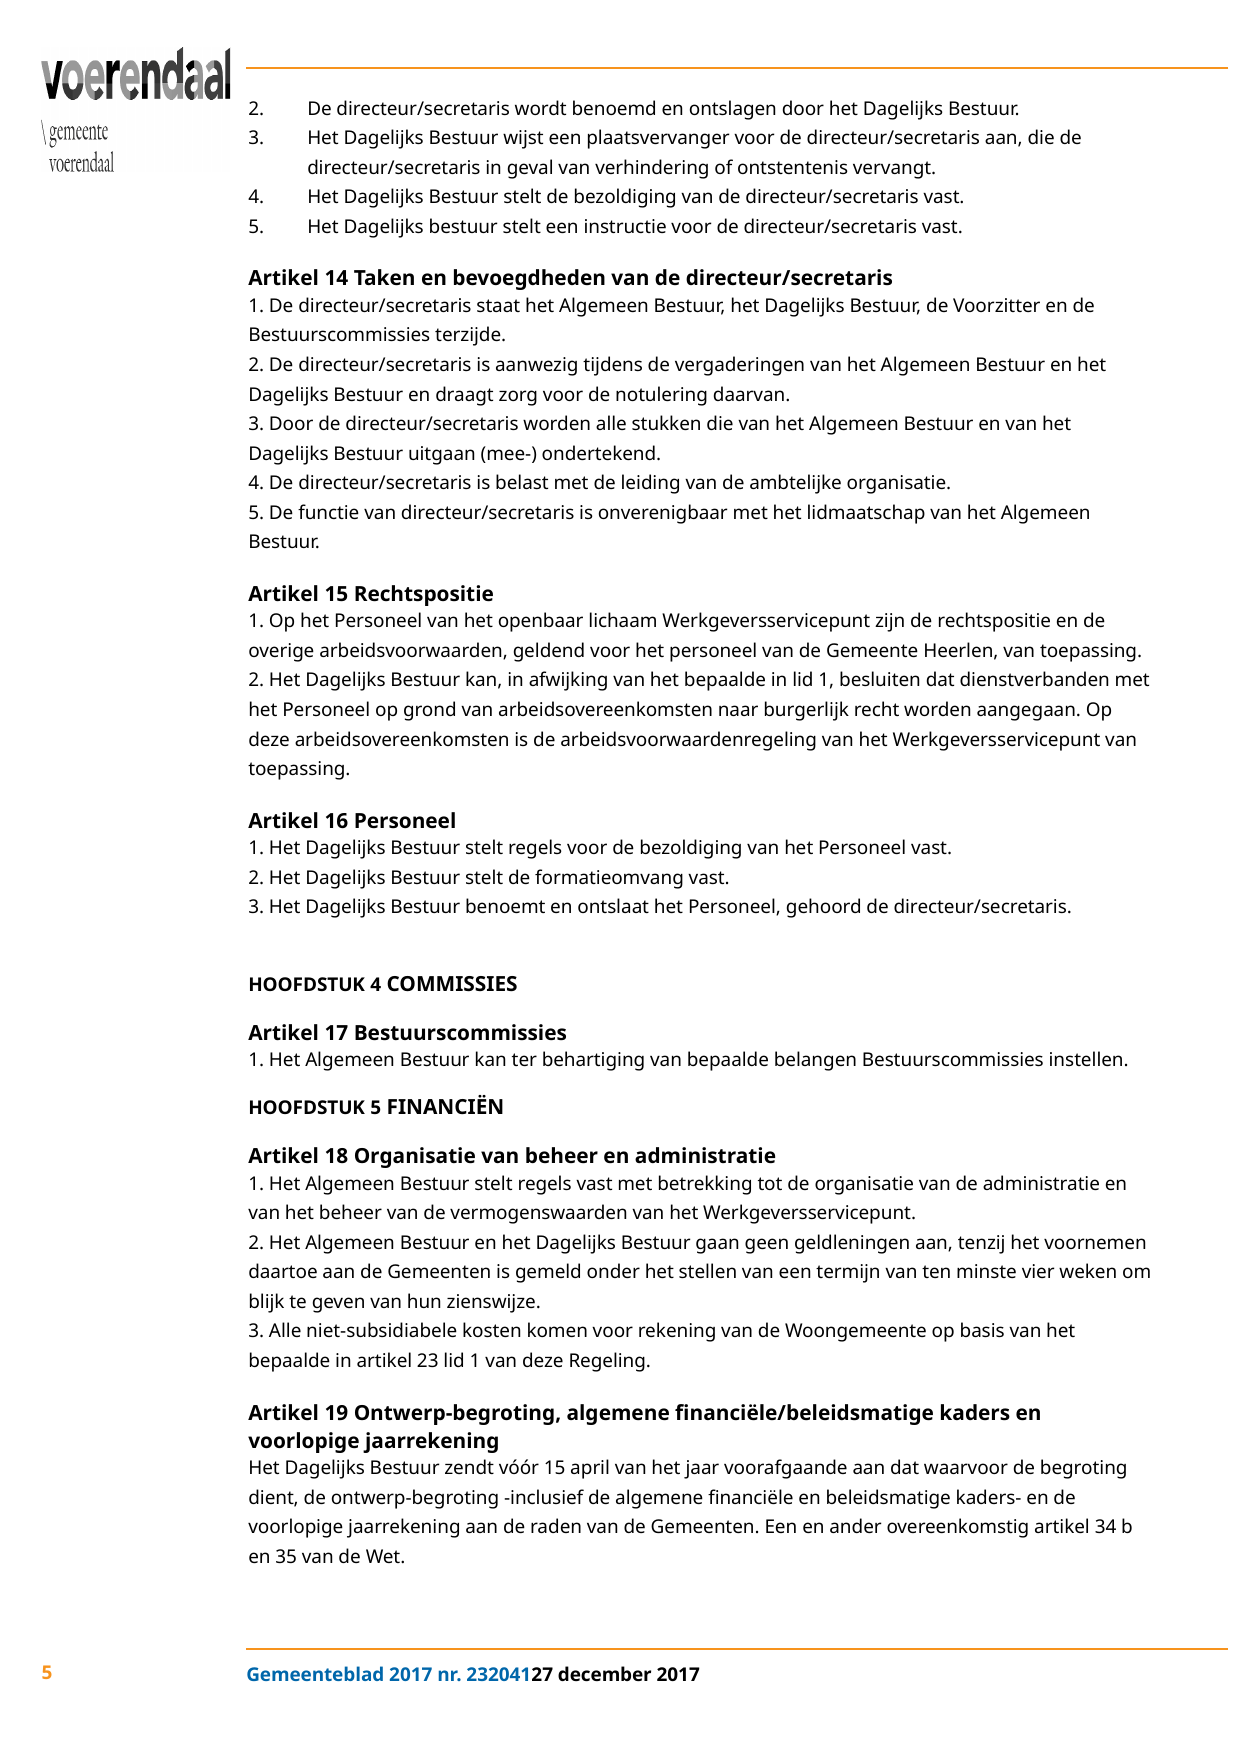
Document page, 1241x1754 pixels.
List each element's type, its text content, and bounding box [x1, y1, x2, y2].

text 4. De directeur/secretaris is belast met de leiding van de ambtelijke organisatie. [248, 469, 1152, 495]
text 1. Het Algemeen Bestuur stelt regels vast met betrekking tot de organisatie van de administratie en van het beheer van de vermogenswaarden van het Werkgeversservicepunt. [248, 1170, 1152, 1225]
text 1. Het Dagelijks Bestuur stelt regels voor de bezoldiging van het Personeel vast. [248, 834, 1152, 860]
text HOOFDSTUK 5 FINANCIËN [248, 1092, 1152, 1120]
text 5. De functie van directeur/secretaris is onverenigbaar met het lidmaatschap van het Algemeen Bestuur. [248, 499, 1152, 554]
list Het Dagelijks Bestuur wijst een plaatsvervanger voor de directeur/secretaris aan, die de directeur/secretaris in geval van verhindering of ontstentenis vervangt. [248, 124, 1152, 180]
list Het Dagelijks Bestuur stelt de bezoldiging van de directeur/secretaris vast. [248, 183, 1152, 209]
text HOOFDSTUK 4 COMMISSIES [248, 969, 1152, 997]
text 1. Het Algemeen Bestuur kan ter behartiging van bepaalde belangen Bestuurscommissies instellen. [248, 1046, 1152, 1072]
text 2. Het Dagelijks Bestuur stelt de formatieomvang vast. [248, 864, 1152, 889]
text Artikel 15 Rechtspositie [248, 579, 1152, 607]
text 2. Het Dagelijks Bestuur kan, in afwijking van het bepaalde in lid 1, besluiten dat dienstverbanden met het Personeel op grond van arbeidsovereenkomsten naar burgerlijk recht worden aangegaan. Op deze arbeidsovereenkomsten is de arbeidsvoorwaardenregeling van het Werkgeversservicepunt van toepassing. [248, 667, 1152, 781]
text 2. De directeur/secretaris is aanwezig tijdens de vergaderingen van het Algemeen Bestuur en het Dagelijks Bestuur en draagt zorg voor de notulering daarvan. [248, 351, 1152, 406]
text 1. Op het Personeel van het openbaar lichaam Werkgeversservicepunt zijn de rechtspositie en de overige arbeidsvoorwaarden, geldend voor het personeel van de Gemeente Heerlen, van toepassing. [248, 607, 1152, 663]
text Artikel 18 Organisatie van beheer en administratie [248, 1141, 1152, 1170]
text Het Dagelijks Bestuur zendt vóór 15 april van het jaar voorafgaande aan dat waarvoor de begroting dient, de ontwerp-begroting -inclusief de algemene financiële en beleidsmatige kaders- en de voorlopige jaarrekening aan de raden van de Gemeenten. Een en ander overeenkomstig artikel 34 b en 35 van de Wet. [248, 1454, 1152, 1569]
text Artikel 16 Personeel [248, 806, 1152, 834]
text 1. De directeur/secretaris staat het Algemeen Bestuur, het Dagelijks Bestuur, de Voorzitter en de Bestuurscommissies terzijde. [248, 292, 1152, 347]
text Artikel 19 Ontwerp-begroting, algemene financiële/beleidsmatige kaders en voorlopige jaarrekening [248, 1398, 1152, 1454]
text 2. Het Algemeen Bestuur en het Dagelijks Bestuur gaan geen geldleningen aan, tenzij het voornemen daartoe aan de Gemeenten is gemeld onder het stellen van een termijn van ten minste vier weken om blijk te geven van hun zienswijze. [248, 1229, 1152, 1314]
list Het Dagelijks bestuur stelt een instructie voor de directeur/secretaris vast. [248, 213, 1152, 239]
text Artikel 14 Taken en bevoegdheden van de directeur/secretaris [248, 263, 1152, 292]
picture [41, 47, 231, 172]
text 3. Door de directeur/secretaris worden alle stukken die van het Algemeen Bestuur en van het Dagelijks Bestuur uitgaan (mee-) ondertekend. [248, 410, 1152, 466]
text Artikel 17 Bestuurscommissies [248, 1018, 1152, 1046]
list De directeur/secretaris wordt benoemd en ontslagen door het Dagelijks Bestuur. [248, 95, 1152, 121]
text 3. Het Dagelijks Bestuur benoemt en ontslaat het Personeel, gehoord de directeur/secretaris. [248, 893, 1152, 919]
text 3. Alle niet-subsidiabele kosten komen voor rekening van de Woongemeente op basis van het bepaalde in artikel 23 lid 1 van deze Regeling. [248, 1318, 1152, 1373]
